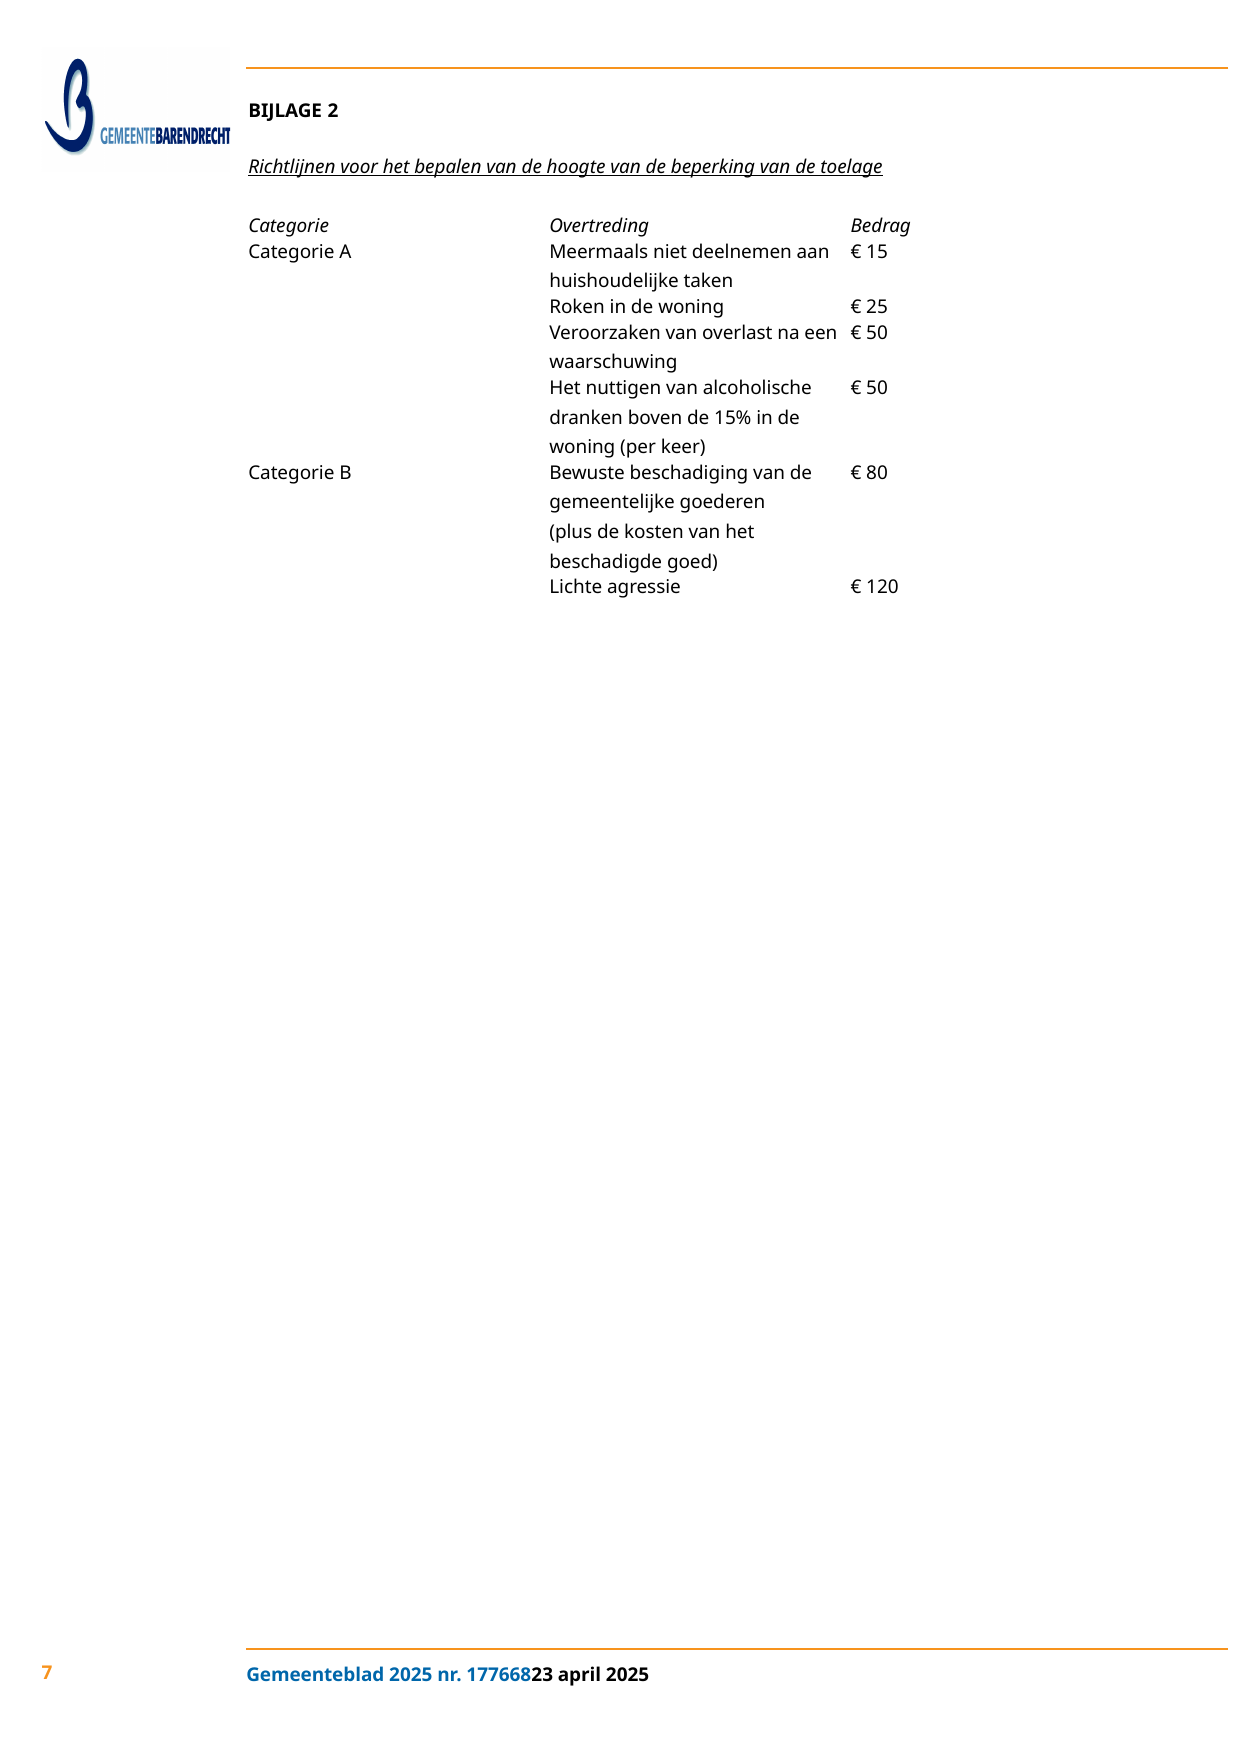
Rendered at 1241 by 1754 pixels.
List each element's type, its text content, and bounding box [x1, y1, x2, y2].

table_cell [248, 374, 549, 459]
table_cell Categorie B [248, 459, 549, 574]
table_cell Meermaals niet deelnemen aan huishoudelijke taken [549, 238, 850, 293]
table_cell € 15 [850, 238, 1152, 293]
table_cell Categorie A [248, 238, 549, 293]
table_cell [248, 293, 549, 319]
text Richtlijnen voor het bepalen van de hoogte van de beperking van de toelage [248, 153, 1152, 179]
table_cell € 25 [850, 293, 1152, 319]
table_cell [248, 319, 549, 374]
table_cell Roken in de woning [549, 293, 850, 319]
table_cell € 50 [850, 319, 1152, 374]
table_header Bedrag [850, 212, 1152, 238]
table_cell € 120 [850, 574, 1152, 599]
table_header Overtreding [549, 212, 850, 238]
table_cell Lichte agressie [549, 574, 850, 599]
table_cell € 80 [850, 459, 1152, 574]
table_cell [248, 574, 549, 599]
table_cell Het nuttigen van alcoholische dranken boven de 15% in de woning (per keer) [549, 374, 850, 459]
picture [41, 47, 231, 172]
text BIJLAGE 2 [248, 95, 1152, 123]
table_header Categorie [248, 212, 549, 238]
table_cell € 50 [850, 374, 1152, 459]
table_cell Veroorzaken van overlast na een waarschuwing [549, 319, 850, 374]
table_cell Bewuste beschadiging van de gemeentelijke goederen (plus de kosten van het beschadigde goed) [549, 459, 850, 574]
